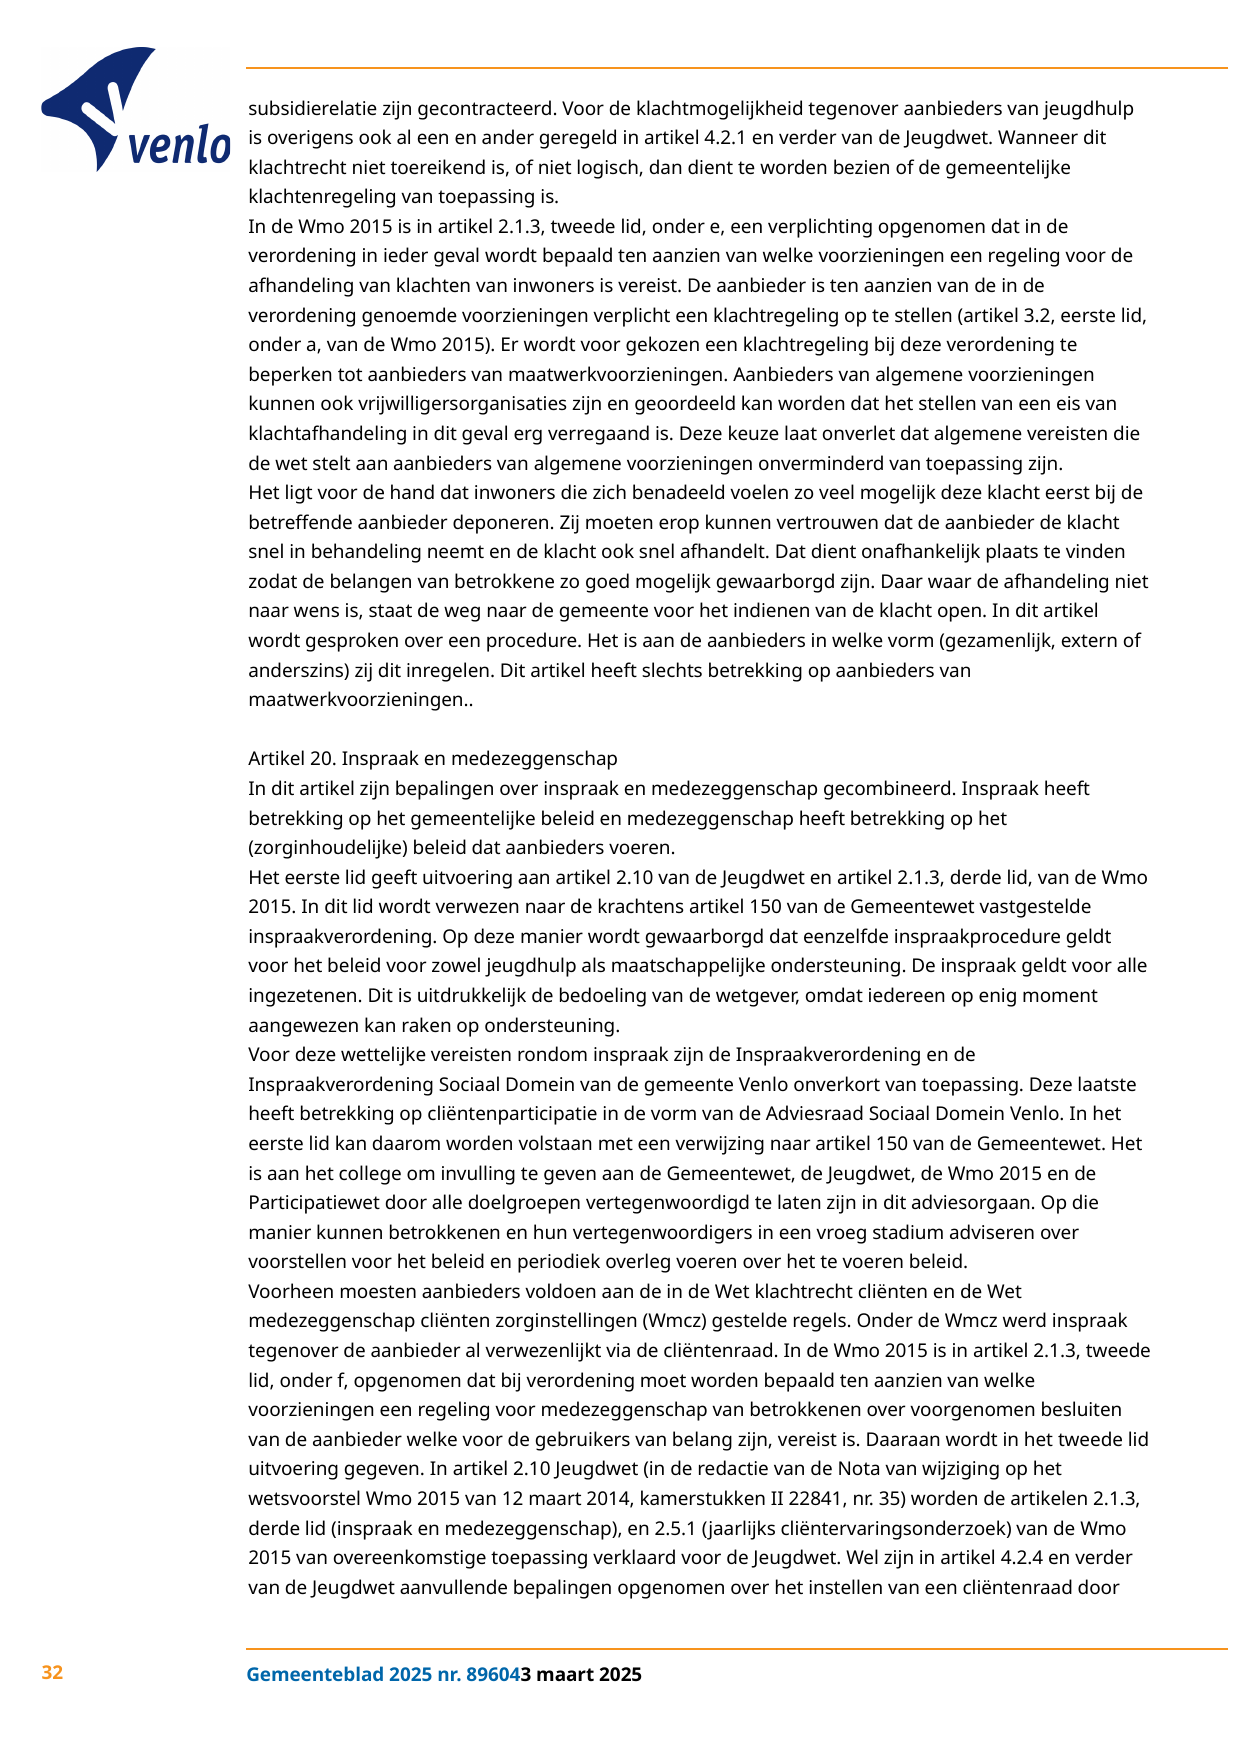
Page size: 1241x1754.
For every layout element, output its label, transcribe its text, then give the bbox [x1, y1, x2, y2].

text subsidierelatie zijn gecontracteerd. Voor de klachtmogelijkheid tegenover aanbieders van jeugdhulp is overigens ook al een en ander geregeld in artikel 4.2.1 en verder van de Jeugdwet. Wanneer dit klachtrecht niet toereikend is, of niet logisch, dan dient te worden bezien of de gemeentelijke klachtenregeling van toepassing is. [248, 95, 1152, 209]
text In dit artikel zijn bepalingen over inspraak en medezeggenschap gecombineerd. Inspraak heeft betrekking op het gemeentelijke beleid en medezeggenschap heeft betrekking op het (zorginhoudelijke) beleid dat aanbieders voeren. [248, 775, 1152, 860]
text Voor deze wettelijke vereisten rondom inspraak zijn de Inspraakverordening en de Inspraakverordening Sociaal Domein van de gemeente Venlo onverkort van toepassing. Deze laatste heeft betrekking op cliëntenparticipatie in de vorm van de Adviesraad Sociaal Domein Venlo. In het eerste lid kan daarom worden volstaan met een verwijzing naar artikel 150 van de Gemeentewet. Het is aan het college om invulling te geven aan de Gemeentewet, de Jeugdwet, de Wmo 2015 en de Participatiewet door alle doelgroepen vertegenwoordigd te laten zijn in dit adviesorgaan. Op die manier kunnen betrokkenen en hun vertegenwoordigers in een vroeg stadium adviseren over voorstellen voor het beleid en periodiek overleg voeren over het te voeren beleid. [248, 1041, 1152, 1274]
picture [41, 47, 231, 172]
text Voorheen moesten aanbieders voldoen aan de in de Wet klachtrecht cliënten en de Wet medezeggenschap cliënten zorginstellingen (Wmcz) gestelde regels. Onder de Wmcz werd inspraak tegenover de aanbieder al verwezenlijkt via de cliëntenraad. In de Wmo 2015 is in artikel 2.1.3, tweede lid, onder f, opgenomen dat bij verordening moet worden bepaald ten aanzien van welke voorzieningen een regeling voor medezeggenschap van betrokkenen over voorgenomen besluiten van de aanbieder welke voor de gebruikers van belang zijn, vereist is. Daaraan wordt in het tweede lid uitvoering gegeven. In artikel 2.10 Jeugdwet (in de redactie van de Nota van wijziging op het wetsvoorstel Wmo 2015 van 12 maart 2014, kamerstukken II 22841, nr. 35) worden de artikelen 2.1.3, derde lid (inspraak en medezeggenschap), en 2.5.1 (jaarlijks cliëntervaringsonderzoek) van de Wmo 2015 van overeenkomstige toepassing verklaard voor de Jeugdwet. Wel zijn in artikel 4.2.4 en verder van de Jeugdwet aanvullende bepalingen opgenomen over het instellen van een cliëntenraad door [248, 1278, 1152, 1600]
text In de Wmo 2015 is in artikel 2.1.3, tweede lid, onder e, een verplichting opgenomen dat in de verordening in ieder geval wordt bepaald ten aanzien van welke voorzieningen een regeling voor de afhandeling van klachten van inwoners is vereist. De aanbieder is ten aanzien van de in de verordening genoemde voorzieningen verplicht een klachtregeling op te stellen (artikel 3.2, eerste lid, onder a, van de Wmo 2015). Er wordt voor gekozen een klachtregeling bij deze verordening te beperken tot aanbieders van maatwerkvoorzieningen. Aanbieders van algemene voorzieningen kunnen ook vrijwilligersorganisaties zijn en geoordeeld kan worden dat het stellen van een eis van klachtafhandeling in dit geval erg verregaand is. Deze keuze laat onverlet dat algemene vereisten die de wet stelt aan aanbieders van algemene voorzieningen onverminderd van toepassing zijn. [248, 213, 1152, 476]
text Artikel 20. Inspraak en medezeggenschap [248, 746, 1152, 771]
text Het eerste lid geeft uitvoering aan artikel 2.10 van de Jeugdwet en artikel 2.1.3, derde lid, van de Wmo 2015. In dit lid wordt verwezen naar de krachtens artikel 150 van de Gemeentewet vastgestelde inspraakverordening. Op deze manier wordt gewaarborgd dat eenzelfde inspraakprocedure geldt voor het beleid voor zowel jeugdhulp als maatschappelijke ondersteuning. De inspraak geldt voor alle ingezetenen. Dit is uitdrukkelijk de bedoeling van de wetgever, omdat iedereen op enig moment aangewezen kan raken op ondersteuning. [248, 864, 1152, 1038]
text Het ligt voor de hand dat inwoners die zich benadeeld voelen zo veel mogelijk deze klacht eerst bij de betreffende aanbieder deponeren. Zij moeten erop kunnen vertrouwen dat de aanbieder de klacht snel in behandeling neemt en de klacht ook snel afhandelt. Dat dient onafhankelijk plaats te vinden zodat de belangen van betrokkene zo goed mogelijk gewaarborgd zijn. Daar waar de afhandeling niet naar wens is, staat de weg naar de gemeente voor het indienen van de klacht open. In dit artikel wordt gesproken over een procedure. Het is aan de aanbieders in welke vorm (gezamenlijk, extern of anderszins) zij dit inregelen. Dit artikel heeft slechts betrekking op aanbieders van maatwerkvoorzieningen.. [248, 479, 1152, 712]
